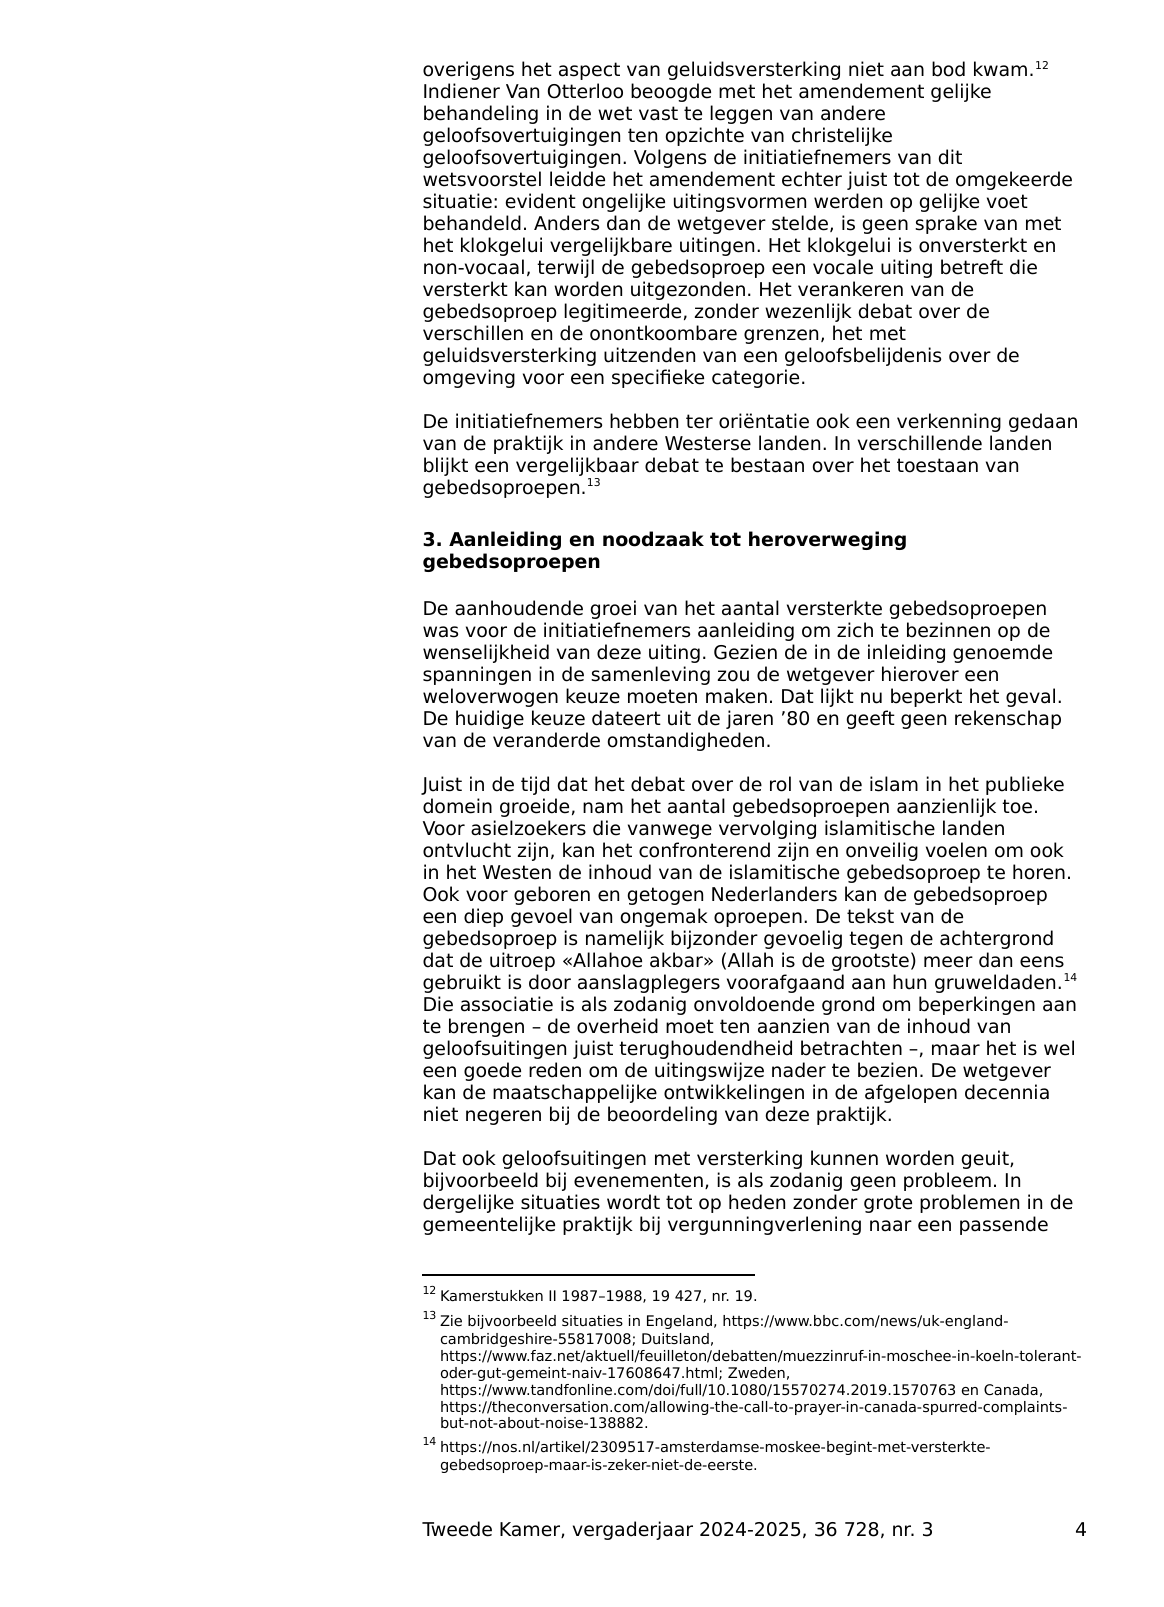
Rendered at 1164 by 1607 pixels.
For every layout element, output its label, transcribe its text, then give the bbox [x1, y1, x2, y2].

text Zie bijvoorbeeld situaties in Engeland, https://www.bbc.com/news/uk-england-cambridgeshire-55817008; Duitsland, https://www.faz.net/aktuell/feuilleton/debatten/muezzinruf-in-moschee-in-koeln-tolerant-oder-gut-gemeint-naiv-17608647.html; Zweden, https://www.tandfonline.com/doi/full/10.1080/15570274.2019.1570763 en Canada, https://theconversation.com/allowing-the-call-to-prayer-in-canada-spurred-complaints-but-not-about-noise-138882. [422, 1309, 1087, 1432]
text https://nos.nl/artikel/2309517-amsterdamse-moskee-begint-met-versterkte-gebedsoproep-maar-is-zeker-niet-de-eerste. [422, 1435, 1087, 1474]
text Kamerstukken II 1987–1988, 19 427, nr. 19. [422, 1284, 1087, 1306]
text Juist in de tijd dat het debat over de rol van de islam in het publieke domein groeide, nam het aantal gebedsoproepen aanzienlijk toe. Voor asielzoekers die vanwege vervolging islamitische landen ontvlucht zijn, kan het confronterend zijn en onveilig voelen om ook in het Westen de inhoud van de islamitische gebedsoproep te horen. Ook voor geboren en getogen Nederlanders kan de gebedsoproep een diep gevoel van ongemak oproepen. De tekst van de gebedsoproep is namelijk bijzonder gevoelig tegen de achtergrond dat de uitroep «Allahoe akbar» (Allah is de grootste) meer dan eens gebruikt is door aanslagplegers voorafgaand aan hun gruweldaden. Die associatie is als zodanig onvoldoende grond om beperkingen aan te brengen – de overheid moet ten aanzien van de inhoud van geloofsuitingen juist terughoudendheid betrachten –, maar het is wel een goede reden om de uitingswijze nader te bezien. De wetgever kan de maatschappelijke ontwikkelingen in de afgelopen decennia niet negeren bij de beoordeling van deze praktijk. [422, 774, 1087, 1126]
text De initiatiefnemers hebben ter oriëntatie ook een verkenning gedaan van de praktijk in andere Westerse landen. In verschillende landen blijkt een vergelijkbaar debat te bestaan over het toestaan van gebedsoproepen. [422, 411, 1087, 499]
text De aanhoudende groei van het aantal versterkte gebedsoproepen was voor de initiatiefnemers aanleiding om zich te bezinnen op de wenselijkheid van deze uiting. Gezien de in de inleiding genoemde spanningen in de samenleving zou de wetgever hierover een weloverwogen keuze moeten maken. Dat lijkt nu beperkt het geval. De huidige keuze dateert uit de jaren ’80 en geeft geen rekenschap van de veranderde omstandigheden. [422, 598, 1087, 752]
subtitle 3. Aanleiding en noodzaak tot heroverweging gebedsoproepen [422, 529, 1087, 573]
text overigens het aspect van geluidsversterking niet aan bod kwam. Indiener Van Otterloo beoogde met het amendement gelijke behandeling in de wet vast te leggen van andere geloofsovertuigingen ten opzichte van christelijke geloofsovertuigingen. Volgens de initiatiefnemers van dit wetsvoorstel leidde het amendement echter juist tot de omgekeerde situatie: evident ongelijke uitingsvormen werden op gelijke voet behandeld. Anders dan de wetgever stelde, is geen sprake van met het klokgelui vergelijkbare uitingen. Het klokgelui is onversterkt en non-vocaal, terwijl de gebedsoproep een vocale uiting betreft die versterkt kan worden uitgezonden. Het verankeren van de gebedsoproep legitimeerde, zonder wezenlijk debat over de verschillen en de onontkoombare grenzen, het met geluidsversterking uitzenden van een geloofsbelijdenis over de omgeving voor een specifieke categorie. [422, 59, 1087, 389]
text Dat ook geloofsuitingen met versterking kunnen worden geuit, bijvoorbeeld bij evenementen, is als zodanig geen probleem. In dergelijke situaties wordt tot op heden zonder grote problemen in de gemeentelijke praktijk bij vergunningverlening naar een passende [422, 1148, 1087, 1236]
